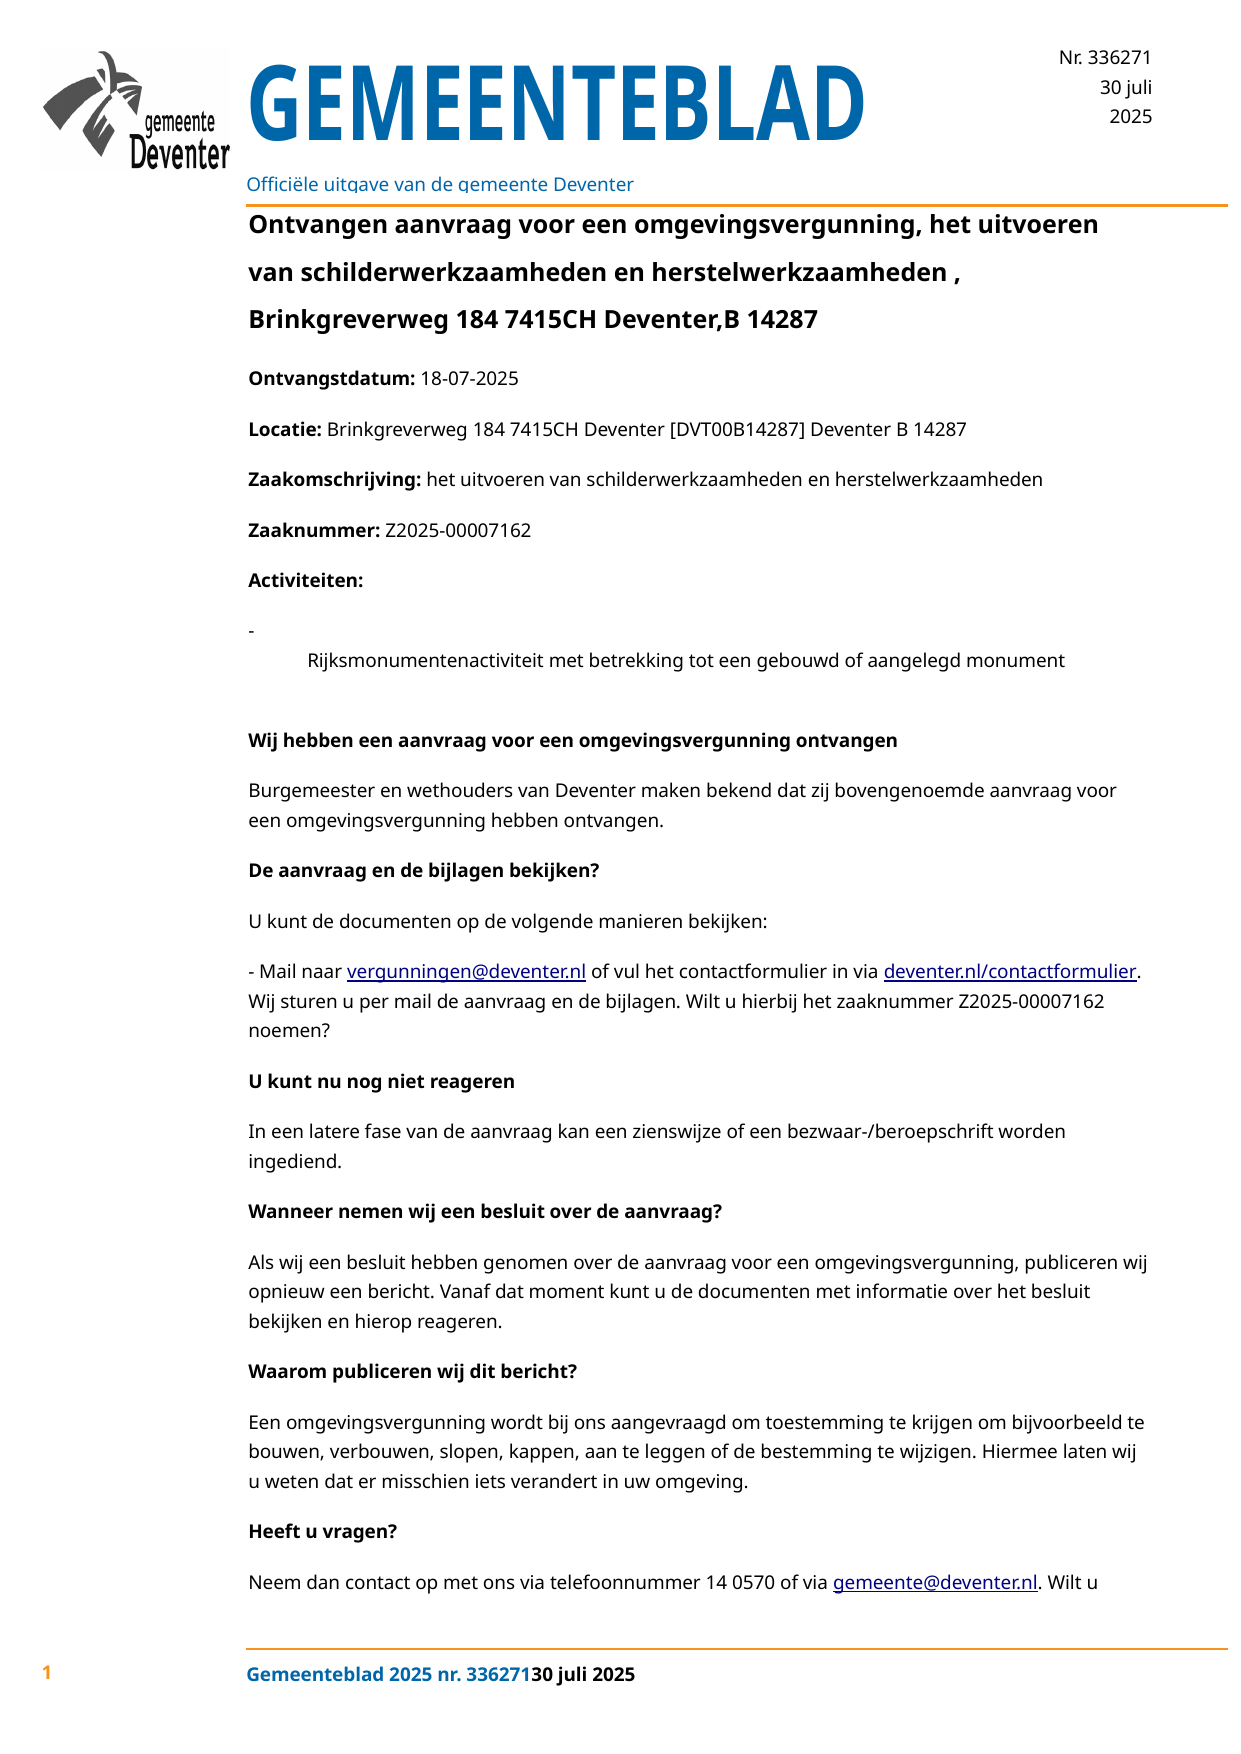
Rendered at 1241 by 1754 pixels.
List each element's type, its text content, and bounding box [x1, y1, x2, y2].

text Waarom publiceren wij dit bericht? [248, 1358, 1152, 1384]
text - Mail naar vergunningen@deventer.nl of vul het contactformulier in via deventer.nl/contactformulier. Wij sturen u per mail de aanvraag en de bijlagen. Wilt u hierbij het zaaknummer Z2025-00007162 noemen? [248, 958, 1152, 1043]
text Activiteiten: [248, 567, 1152, 593]
text Als wij een besluit hebben genomen over de aanvraag voor een omgevingsvergunning, publiceren wij opnieuw een bericht. Vanaf dat moment kunt u de documenten met informatie over het besluit bekijken en hierop reageren. [248, 1249, 1152, 1334]
text De aanvraag en de bijlagen bekijken? [248, 858, 1152, 883]
text U kunt de documenten op de volgende manieren bekijken: [248, 908, 1152, 934]
text Wanneer nemen wij een besluit over de aanvraag? [248, 1198, 1152, 1224]
text Heeft u vragen? [248, 1518, 1152, 1544]
text Een omgevingsvergunning wordt bij ons aangevraagd om toestemming te krijgen om bijvoorbeeld te bouwen, verbouwen, slopen, kappen, aan te leggen of de bestemming te wijzigen. Hiermee laten wij u weten dat er misschien iets verandert in uw omgeving. [248, 1409, 1152, 1494]
text Zaaknummer: Z2025-00007162 [248, 517, 1152, 542]
text In een latere fase van de aanvraag kan een zienswijze of een bezwaar-/beroepschrift worden ingediend. [248, 1118, 1152, 1174]
text U kunt nu nog niet reageren [248, 1068, 1152, 1094]
text Neem dan contact op met ons via telefoonnummer 14 0570 of via gemeente@deventer.nl. Wilt u [248, 1569, 1152, 1594]
text Ontvangstdatum: 18-07-2025 [248, 366, 1152, 391]
text Wij hebben een aanvraag voor een omgevingsvergunning ontvangen [248, 727, 1152, 753]
picture [41, 47, 231, 172]
text Ontvangen aanvraag voor een omgevingsvergunning, het uitvoeren van schilderwerkzaamheden en herstelwerkzaamheden , Brinkgreverweg 184 7415CH Deventer,B 14287 [248, 207, 1152, 336]
text Locatie: Brinkgreverweg 184 7415CH Deventer [DVT00B14287] Deventer B 14287 [248, 416, 1152, 442]
text Zaakomschrijving: het uitvoeren van schilderwerkzaamheden en herstelwerkzaamheden [248, 466, 1152, 492]
list Rijksmonumentenactiviteit met betrekking tot een gebouwd of aangelegd monument [248, 647, 1152, 673]
text Burgemeester en wethouders van Deventer maken bekend dat zij bovengenoemde aanvraag voor een omgevingsvergunning hebben ontvangen. [248, 778, 1152, 833]
